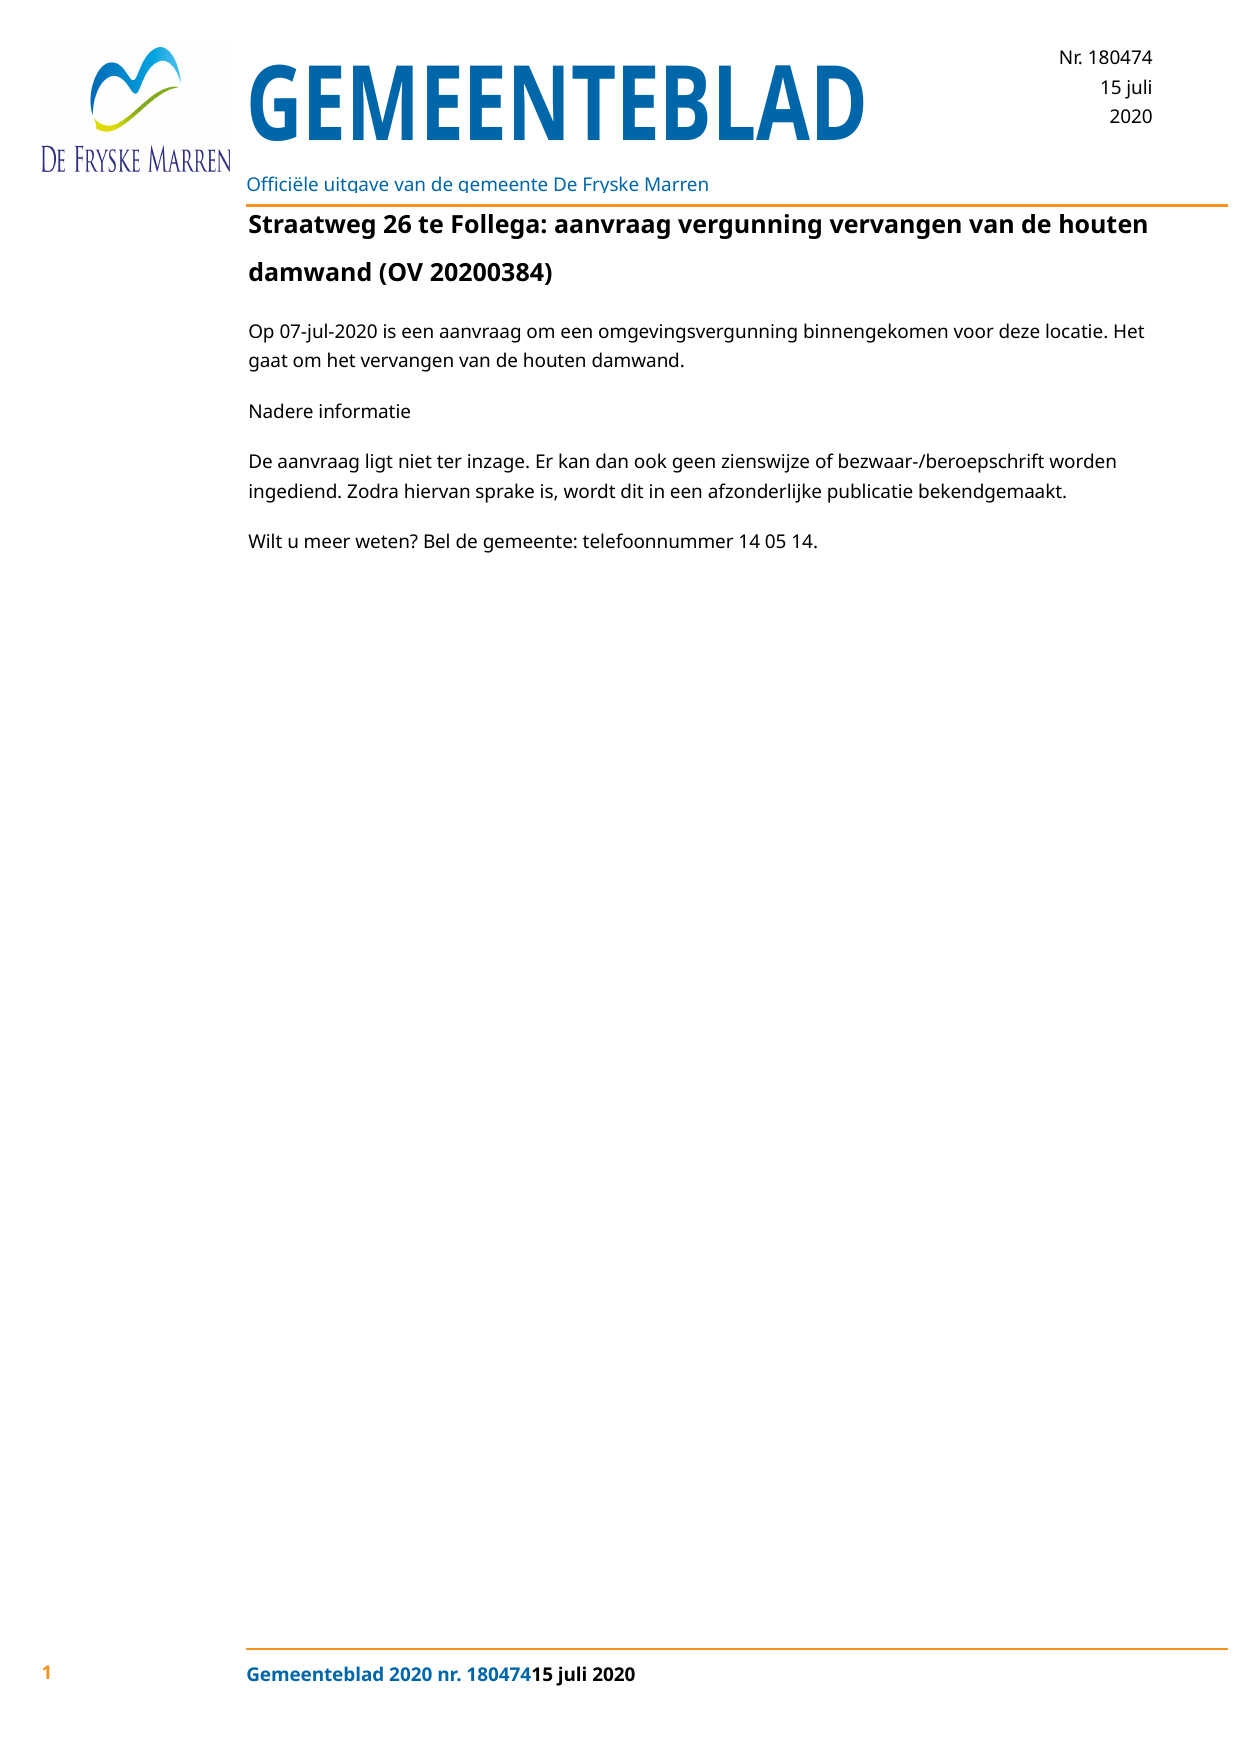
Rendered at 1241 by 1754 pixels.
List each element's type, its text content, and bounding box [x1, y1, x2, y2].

text Nadere informatie [248, 398, 1152, 424]
text De aanvraag ligt niet ter inzage. Er kan dan ook geen zienswijze of bezwaar-/beroepschrift worden ingediend. Zodra hiervan sprake is, wordt dit in een afzonderlijke publicatie bekendgemaakt. [248, 448, 1152, 504]
text Op 07-jul-2020 is een aanvraag om een omgevingsvergunning binnengekomen voor deze locatie. Het gaat om het vervangen van de houten damwand. [248, 318, 1152, 373]
picture [41, 47, 231, 172]
text Straatweg 26 te Follega: aanvraag vergunning vervangen van de houten damwand (OV 20200384) [248, 207, 1152, 288]
text Wilt u meer weten? Bel de gemeente: telefoonnummer 14 05 14. [248, 528, 1152, 554]
